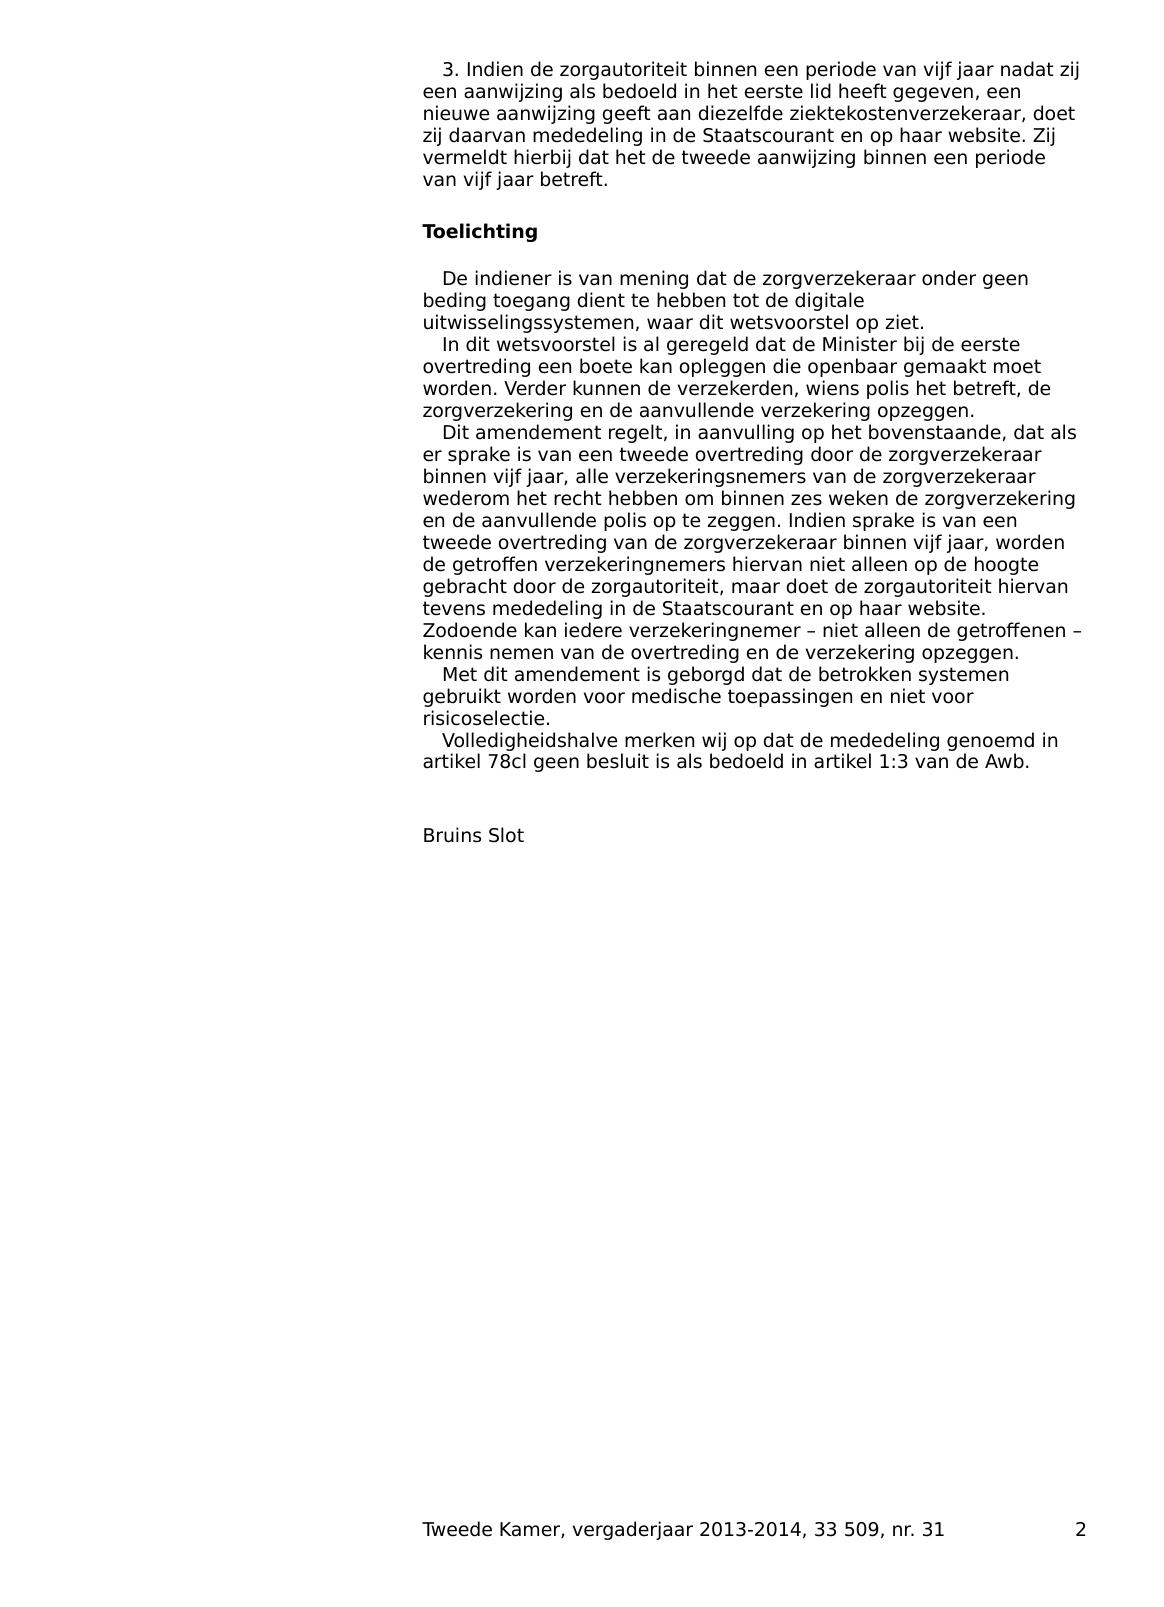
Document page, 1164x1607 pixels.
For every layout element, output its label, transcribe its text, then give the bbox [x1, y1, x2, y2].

text Dit amendement regelt, in aanvulling op het bovenstaande, dat als er sprake is van een tweede overtreding door de zorgverzekeraar binnen vijf jaar, alle verzekeringsnemers van de zorgverzekeraar wederom het recht hebben om binnen zes weken de zorgverzekering en de aanvullende polis op te zeggen. Indien sprake is van een tweede overtreding van de zorgverzekeraar binnen vijf jaar, worden de getroffen verzekeringnemers hiervan niet alleen op de hoogte gebracht door de zorgautoriteit, maar doet de zorgautoriteit hiervan tevens mededeling in de Staatscourant en op haar website. Zodoende kan iedere verzekeringnemer – niet alleen de getroffenen – kennis nemen van de overtreding en de verzekering opzeggen. [422, 422, 1087, 663]
text Met dit amendement is geborgd dat de betrokken systemen gebruikt worden voor medische toepassingen en niet voor risicoselectie. [422, 663, 1087, 729]
text Volledigheidshalve merken wij op dat de mededeling genoemd in artikel 78cl geen besluit is als bedoeld in artikel 1:3 van de Awb. [422, 729, 1087, 773]
text In dit wetsvoorstel is al geregeld dat de Minister bij de eerste overtreding een boete kan opleggen die openbaar gemaakt moet worden. Verder kunnen de verzekerden, wiens polis het betreft, de zorgverzekering en de aanvullende verzekering opzeggen. [422, 334, 1087, 422]
text Bruins Slot [422, 803, 1087, 847]
text 3. Indien de zorgautoriteit binnen een periode van vijf jaar nadat zij een aanwijzing als bedoeld in het eerste lid heeft gegeven, een nieuwe aanwijzing geeft aan diezelfde ziektekostenverzekeraar, doet zij daarvan mededeling in de Staatscourant en op haar website. Zij vermeldt hierbij dat het de tweede aanwijzing binnen een periode van vijf jaar betreft. [422, 59, 1087, 191]
subtitle Toelichting [422, 221, 1087, 243]
text De indiener is van mening dat de zorgverzekeraar onder geen beding toegang dient te hebben tot de digitale uitwisselingssystemen, waar dit wetsvoorstel op ziet. [422, 268, 1087, 334]
